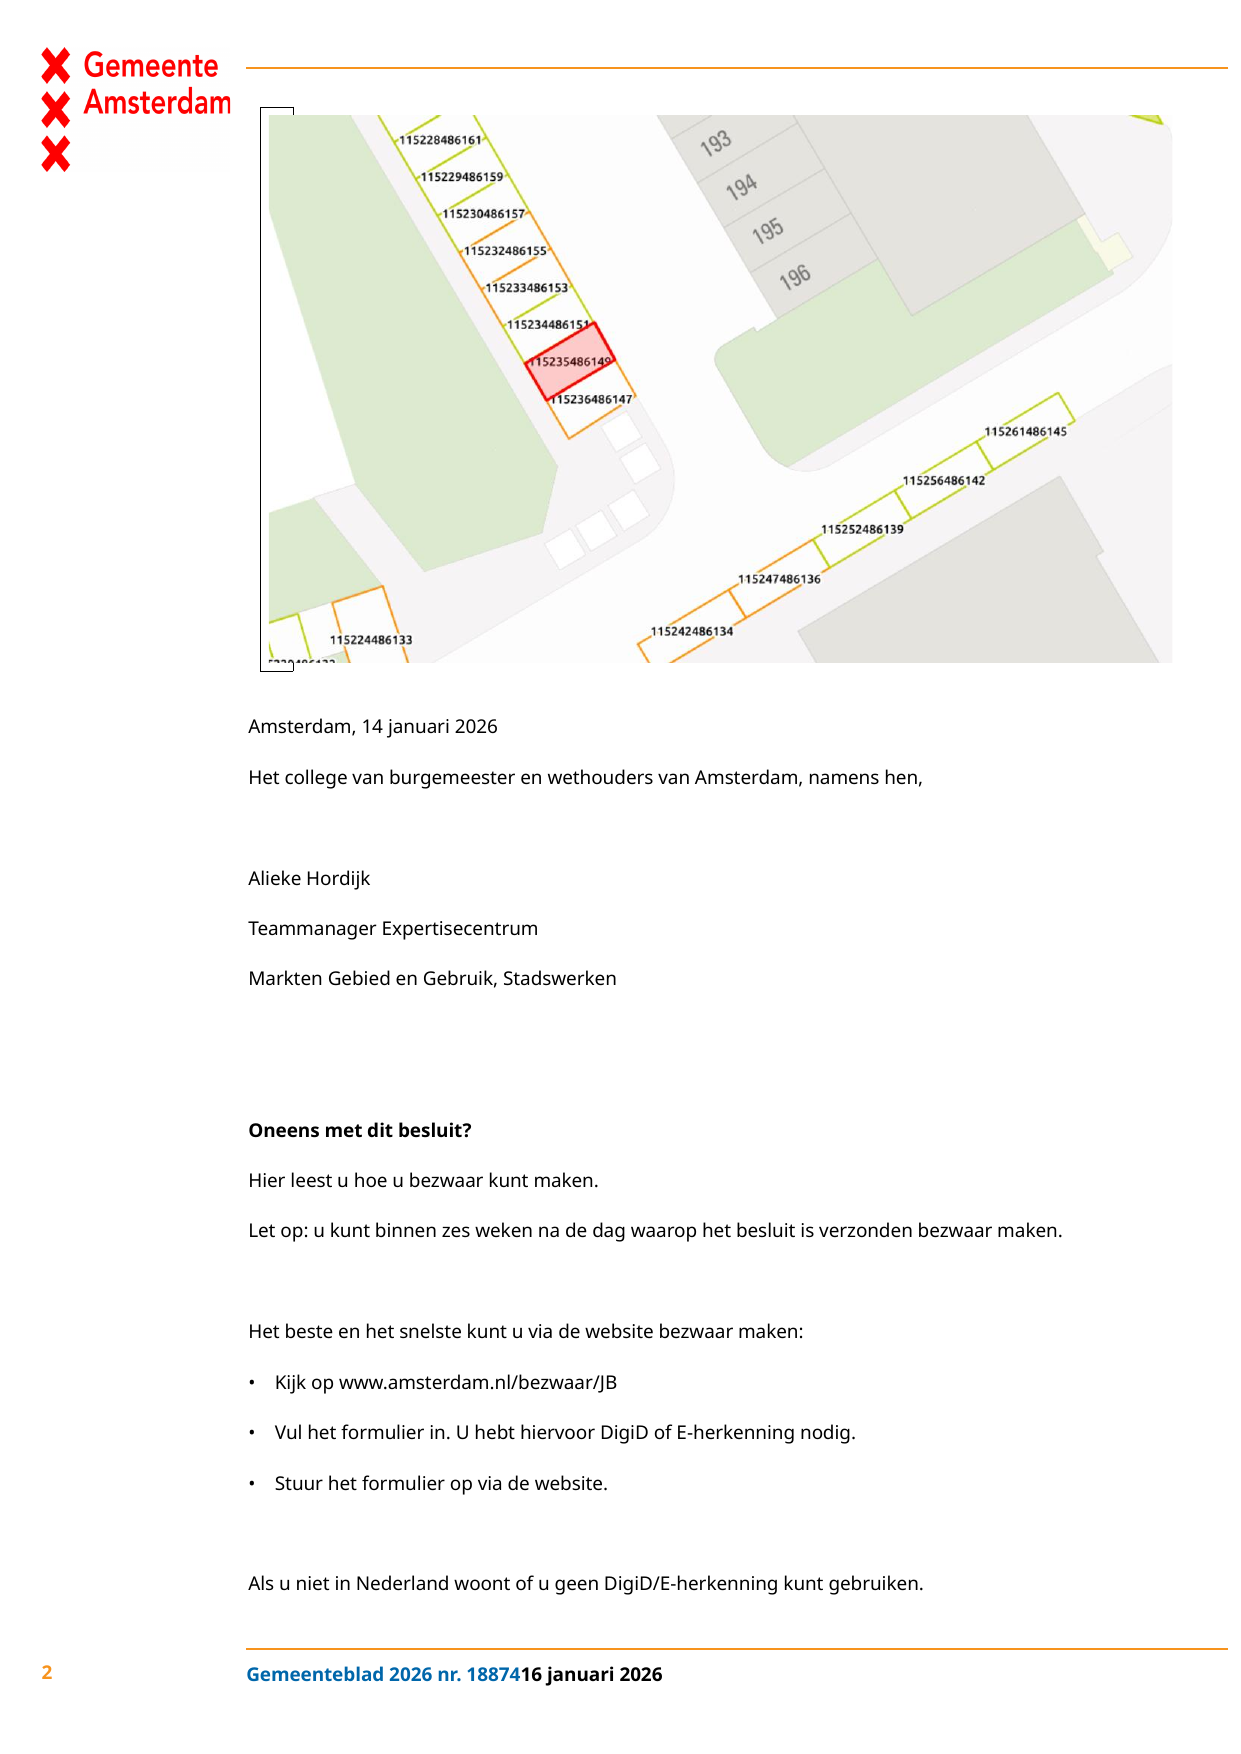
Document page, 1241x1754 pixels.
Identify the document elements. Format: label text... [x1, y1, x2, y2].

text • Kijk op www.amsterdam.nl/bezwaar/JB [248, 1369, 1152, 1394]
text Als u niet in Nederland woont of u geen DigiD/E-herkenning kunt gebruiken. [248, 1571, 1152, 1596]
text • Stuur het formulier op via de website. [248, 1470, 1152, 1495]
text Alieke Hordijk [248, 865, 1152, 890]
picture [268, 115, 1173, 663]
text Amsterdam, 14 januari 2026 [248, 713, 1152, 739]
text Markten Gebied en Gebruik, Stadswerken [248, 966, 1152, 991]
text • Vul het formulier in. U hebt hiervoor DigiD of E-herkenning nodig. [248, 1419, 1152, 1445]
picture [41, 47, 231, 172]
text Oneens met dit besluit? [248, 1117, 1152, 1142]
text Het beste en het snelste kunt u via de website bezwaar maken: [248, 1318, 1152, 1344]
text Hier leest u hoe u bezwaar kunt maken. [248, 1167, 1152, 1193]
text Het college van burgemeester en wethouders van Amsterdam, namens hen, [248, 764, 1152, 789]
text Let op: u kunt binnen zes weken na de dag waarop het besluit is verzonden bezwaar maken. [248, 1218, 1152, 1243]
text Teammanager Expertisecentrum [248, 915, 1152, 941]
